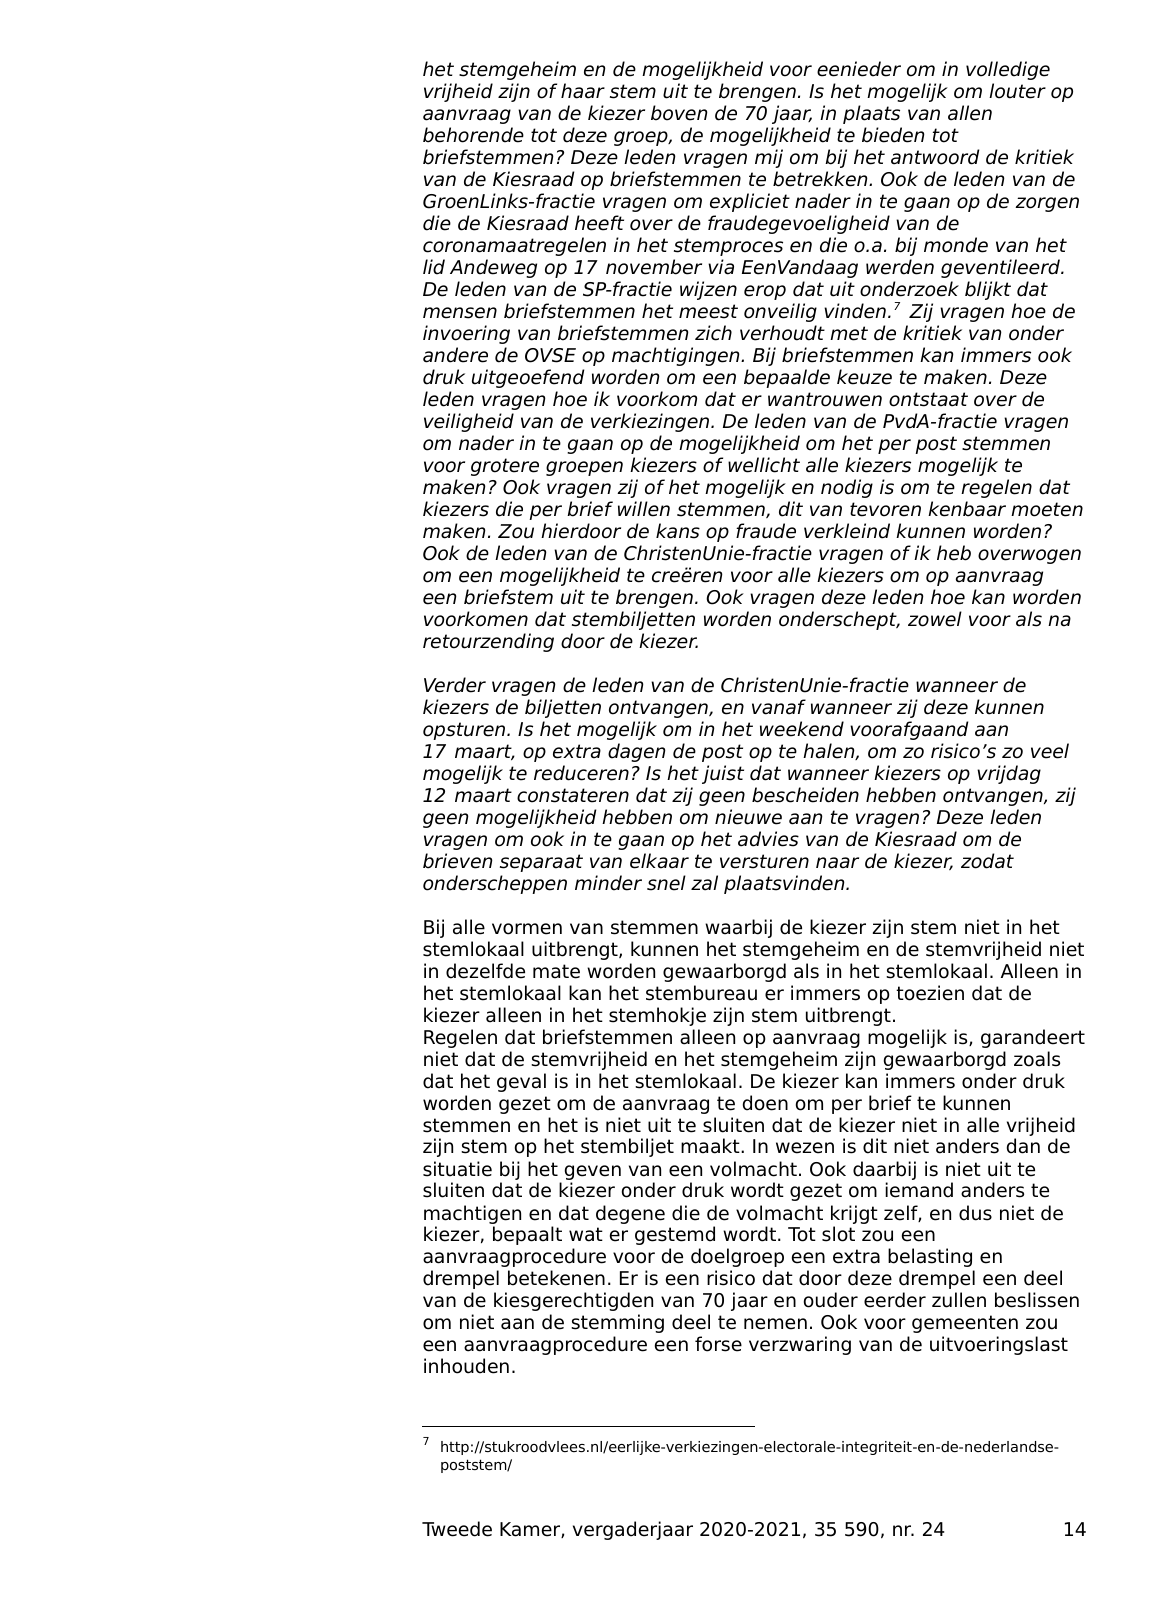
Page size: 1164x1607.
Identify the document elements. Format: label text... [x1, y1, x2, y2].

text http://stukroodvlees.nl/eerlijke-verkiezingen-electorale-integriteit-en-de-nederlandse-poststem/ [422, 1435, 1087, 1474]
text Verder vragen de leden van de ChristenUnie-fractie wanneer de kiezers de biljetten ontvangen, en vanaf wanneer zij deze kunnen opsturen. Is het mogelijk om in het weekend voorafgaand aan 17 maart, op extra dagen de post op te halen, om zo risico’s zo veel mogelijk te reduceren? Is het juist dat wanneer kiezers op vrijdag 12 maart constateren dat zij geen bescheiden hebben ontvangen, zij geen mogelijkheid hebben om nieuwe aan te vragen? Deze leden vragen om ook in te gaan op het advies van de Kiesraad om de brieven separaat van elkaar te versturen naar de kiezer, zodat onderscheppen minder snel zal plaatsvinden. [422, 675, 1087, 894]
text Bij alle vormen van stemmen waarbij de kiezer zijn stem niet in het stemlokaal uitbrengt, kunnen het stemgeheim en de stemvrijheid niet in dezelfde mate worden gewaarborgd als in het stemlokaal. Alleen in het stemlokaal kan het stembureau er immers op toezien dat de kiezer alleen in het stemhokje zijn stem uitbrengt. [422, 917, 1087, 1027]
text het stemgeheim en de mogelijkheid voor eenieder om in volledige vrijheid zijn of haar stem uit te brengen. Is het mogelijk om louter op aanvraag van de kiezer boven de 70 jaar, in plaats van allen behorende tot deze groep, de mogelijkheid te bieden tot briefstemmen? Deze leden vragen mij om bij het antwoord de kritiek van de Kiesraad op briefstemmen te betrekken. Ook de leden van de GroenLinks-fractie vragen om expliciet nader in te gaan op de zorgen die de Kiesraad heeft over de fraudegevoeligheid van de coronamaatregelen in het stemproces en die o.a. bij monde van het lid Andeweg op 17 november via EenVandaag werden geventileerd. De leden van de SP-fractie wijzen erop dat uit onderzoek blijkt dat mensen briefstemmen het meest onveilig vinden. Zij vragen hoe de invoering van briefstemmen zich verhoudt met de kritiek van onder andere de OVSE op machtigingen. Bij briefstemmen kan immers ook druk uitgeoefend worden om een bepaalde keuze te maken. Deze leden vragen hoe ik voorkom dat er wantrouwen ontstaat over de veiligheid van de verkiezingen. De leden van de PvdA-fractie vragen om nader in te gaan op de mogelijkheid om het per post stemmen voor grotere groepen kiezers of wellicht alle kiezers mogelijk te maken? Ook vragen zij of het mogelijk en nodig is om te regelen dat kiezers die per brief willen stemmen, dit van tevoren kenbaar moeten maken. Zou hierdoor de kans op fraude verkleind kunnen worden? Ook de leden van de ChristenUnie-fractie vragen of ik heb overwogen om een mogelijkheid te creëren voor alle kiezers om op aanvraag een briefstem uit te brengen. Ook vragen deze leden hoe kan worden voorkomen dat stembiljetten worden onderschept, zowel voor als na retourzending door de kiezer. [422, 59, 1087, 652]
text Regelen dat briefstemmen alleen op aanvraag mogelijk is, garandeert niet dat de stemvrijheid en het stemgeheim zijn gewaarborgd zoals dat het geval is in het stemlokaal. De kiezer kan immers onder druk worden gezet om de aanvraag te doen om per brief te kunnen stemmen en het is niet uit te sluiten dat de kiezer niet in alle vrijheid zijn stem op het stembiljet maakt. In wezen is dit niet anders dan de situatie bij het geven van een volmacht. Ook daarbij is niet uit te sluiten dat de kiezer onder druk wordt gezet om iemand anders te machtigen en dat degene die de volmacht krijgt zelf, en dus niet de kiezer, bepaalt wat er gestemd wordt. Tot slot zou een aanvraagprocedure voor de doelgroep een extra belasting en drempel betekenen. Er is een risico dat door deze drempel een deel van de kiesgerechtigden van 70 jaar en ouder eerder zullen beslissen om niet aan de stemming deel te nemen. Ook voor gemeenten zou een aanvraagprocedure een forse verzwaring van de uitvoeringslast inhouden. [422, 1027, 1087, 1378]
